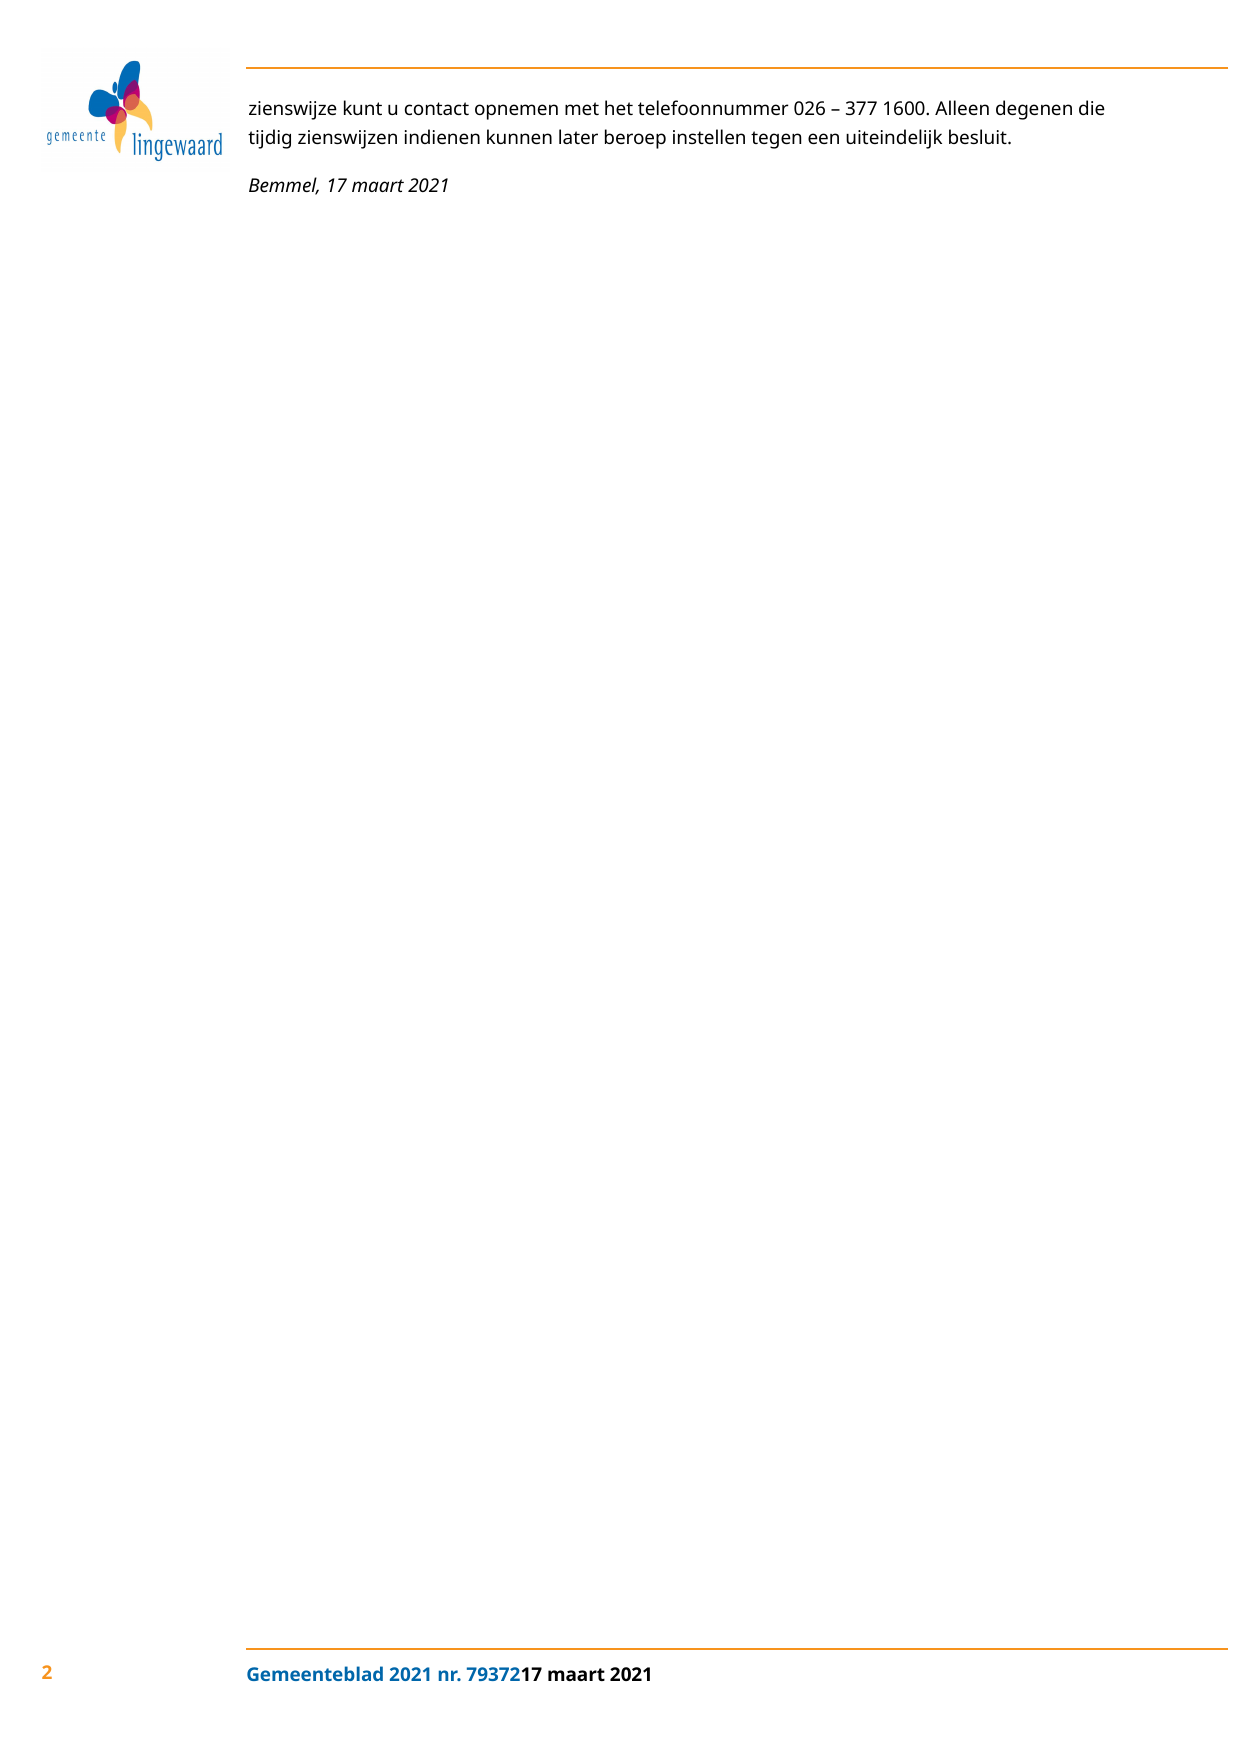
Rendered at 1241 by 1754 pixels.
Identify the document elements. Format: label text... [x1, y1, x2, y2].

picture [41, 47, 231, 172]
text zienswijze kunt u contact opnemen met het telefoonnummer 026 – 377 1600. Alleen degenen die tijdig zienswijzen indienen kunnen later beroep instellen tegen een uiteindelijk besluit. [248, 95, 1152, 150]
text Bemmel, 17 maart 2021 [248, 172, 1152, 198]
